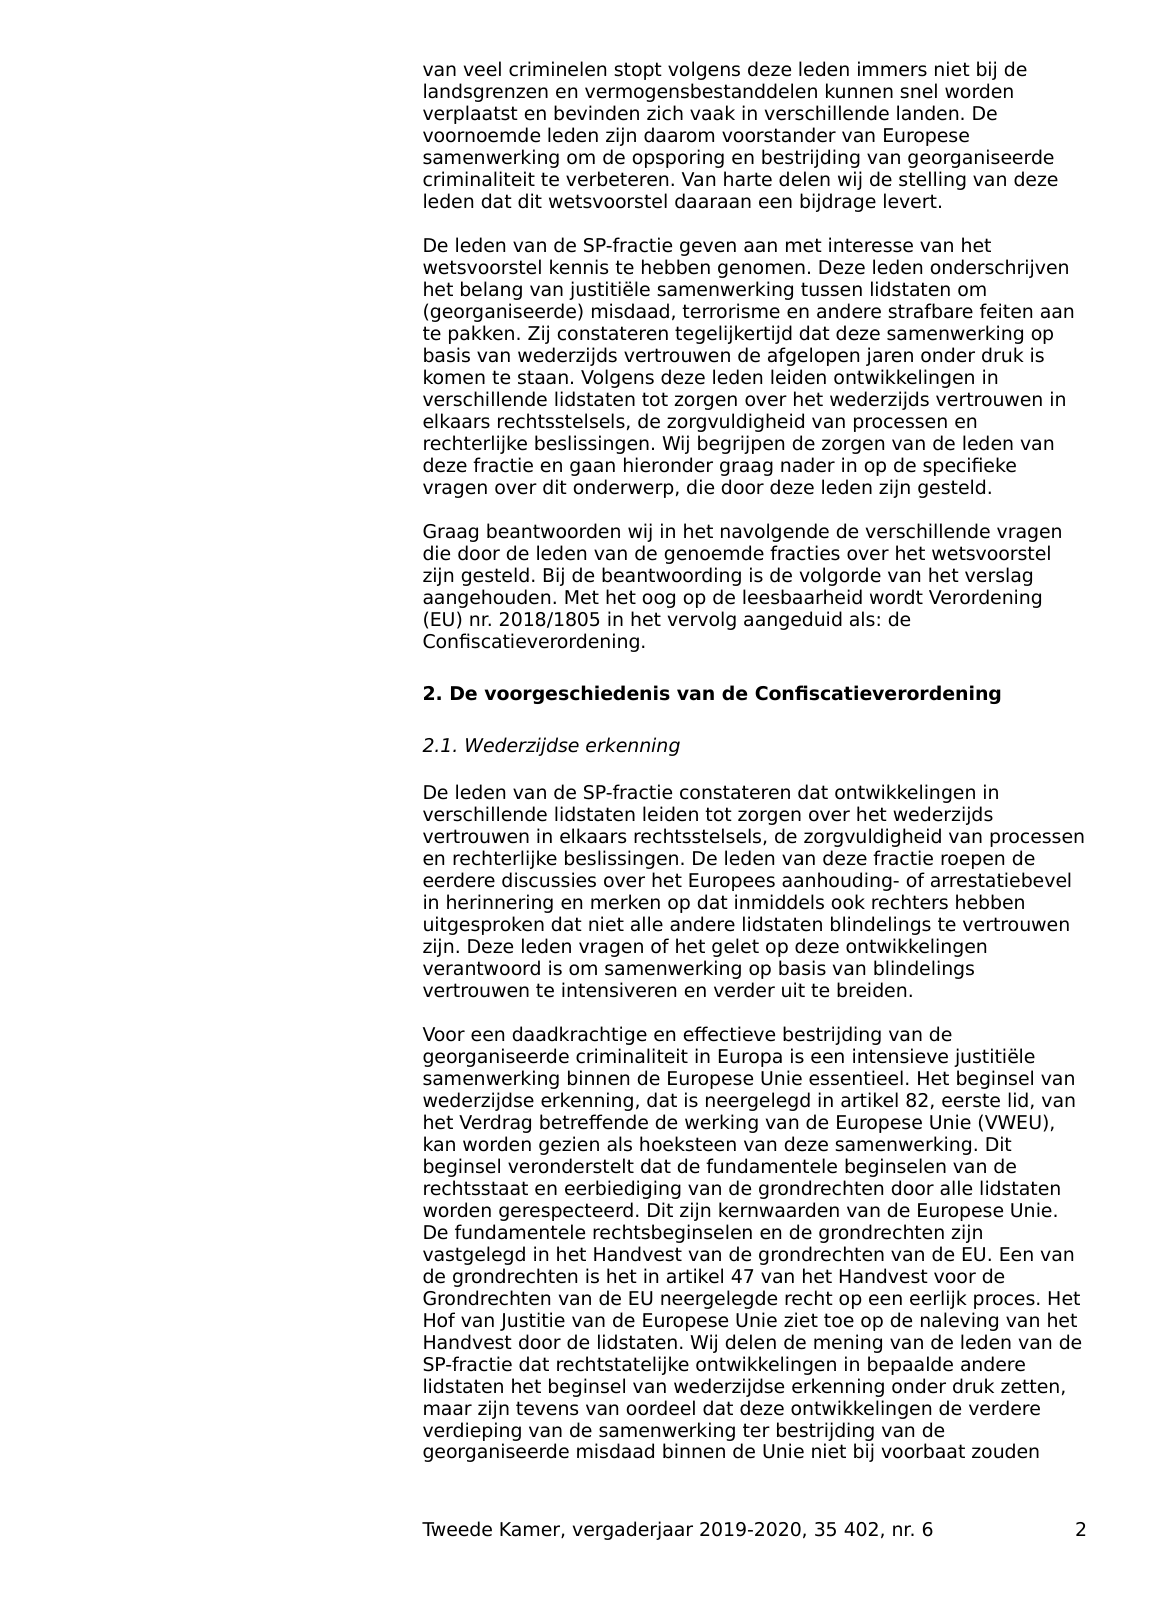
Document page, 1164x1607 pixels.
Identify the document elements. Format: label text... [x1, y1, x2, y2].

text De leden van de SP-fractie constateren dat ontwikkelingen in verschillende lidstaten leiden tot zorgen over het wederzijds vertrouwen in elkaars rechtsstelsels, de zorgvuldigheid van processen en rechterlijke beslissingen. De leden van deze fractie roepen de eerdere discussies over het Europees aanhouding- of arrestatiebevel in herinnering en merken op dat inmiddels ook rechters hebben uitgesproken dat niet alle andere lidstaten blindelings te vertrouwen zijn. Deze leden vragen of het gelet op deze ontwikkelingen verantwoord is om samenwerking op basis van blindelings vertrouwen te intensiveren en verder uit te breiden. [422, 782, 1087, 1002]
subtitle 2. De voorgeschiedenis van de Confiscatieverordening [422, 683, 1087, 705]
text van veel criminelen stopt volgens deze leden immers niet bij de landsgrenzen en vermogensbestanddelen kunnen snel worden verplaatst en bevinden zich vaak in verschillende landen. De voornoemde leden zijn daarom voorstander van Europese samenwerking om de opsporing en bestrijding van georganiseerde criminaliteit te verbeteren. Van harte delen wij de stelling van deze leden dat dit wetsvoorstel daaraan een bijdrage levert. [422, 59, 1087, 213]
text Graag beantwoorden wij in het navolgende de verschillende vragen die door de leden van de genoemde fracties over het wetsvoorstel zijn gesteld. Bij de beantwoording is de volgorde van het verslag aangehouden. Met het oog op de leesbaarheid wordt Verordening (EU) nr. 2018/1805 in het vervolg aangeduid als: de Confiscatieverordening. [422, 521, 1087, 653]
subtitle 2.1. Wederzijdse erkenning [422, 735, 1087, 757]
text De leden van de SP-fractie geven aan met interesse van het wetsvoorstel kennis te hebben genomen. Deze leden onderschrijven het belang van justitiële samenwerking tussen lidstaten om (georganiseerde) misdaad, terrorisme en andere strafbare feiten aan te pakken. Zij constateren tegelijkertijd dat deze samenwerking op basis van wederzijds vertrouwen de afgelopen jaren onder druk is komen te staan. Volgens deze leden leiden ontwikkelingen in verschillende lidstaten tot zorgen over het wederzijds vertrouwen in elkaars rechtsstelsels, de zorgvuldigheid van processen en rechterlijke beslissingen. Wij begrijpen de zorgen van de leden van deze fractie en gaan hieronder graag nader in op de specifieke vragen over dit onderwerp, die door deze leden zijn gesteld. [422, 235, 1087, 499]
text Voor een daadkrachtige en effectieve bestrijding van de georganiseerde criminaliteit in Europa is een intensieve justitiële samenwerking binnen de Europese Unie essentieel. Het beginsel van wederzijdse erkenning, dat is neergelegd in artikel 82, eerste lid, van het Verdrag betreffende de werking van de Europese Unie (VWEU), kan worden gezien als hoeksteen van deze samenwerking. Dit beginsel veronderstelt dat de fundamentele beginselen van de rechtsstaat en eerbiediging van de grondrechten door alle lidstaten worden gerespecteerd. Dit zijn kernwaarden van de Europese Unie. De fundamentele rechtsbeginselen en de grondrechten zijn vastgelegd in het Handvest van de grondrechten van de EU. Een van de grondrechten is het in artikel 47 van het Handvest voor de Grondrechten van de EU neergelegde recht op een eerlijk proces. Het Hof van Justitie van de Europese Unie ziet toe op de naleving van het Handvest door de lidstaten. Wij delen de mening van de leden van de SP-fractie dat rechtstatelijke ontwikkelingen in bepaalde andere lidstaten het beginsel van wederzijdse erkenning onder druk zetten, maar zijn tevens van oordeel dat deze ontwikkelingen de verdere verdieping van de samenwerking ter bestrijding van de georganiseerde misdaad binnen de Unie niet bij voorbaat zouden [422, 1024, 1087, 1463]
